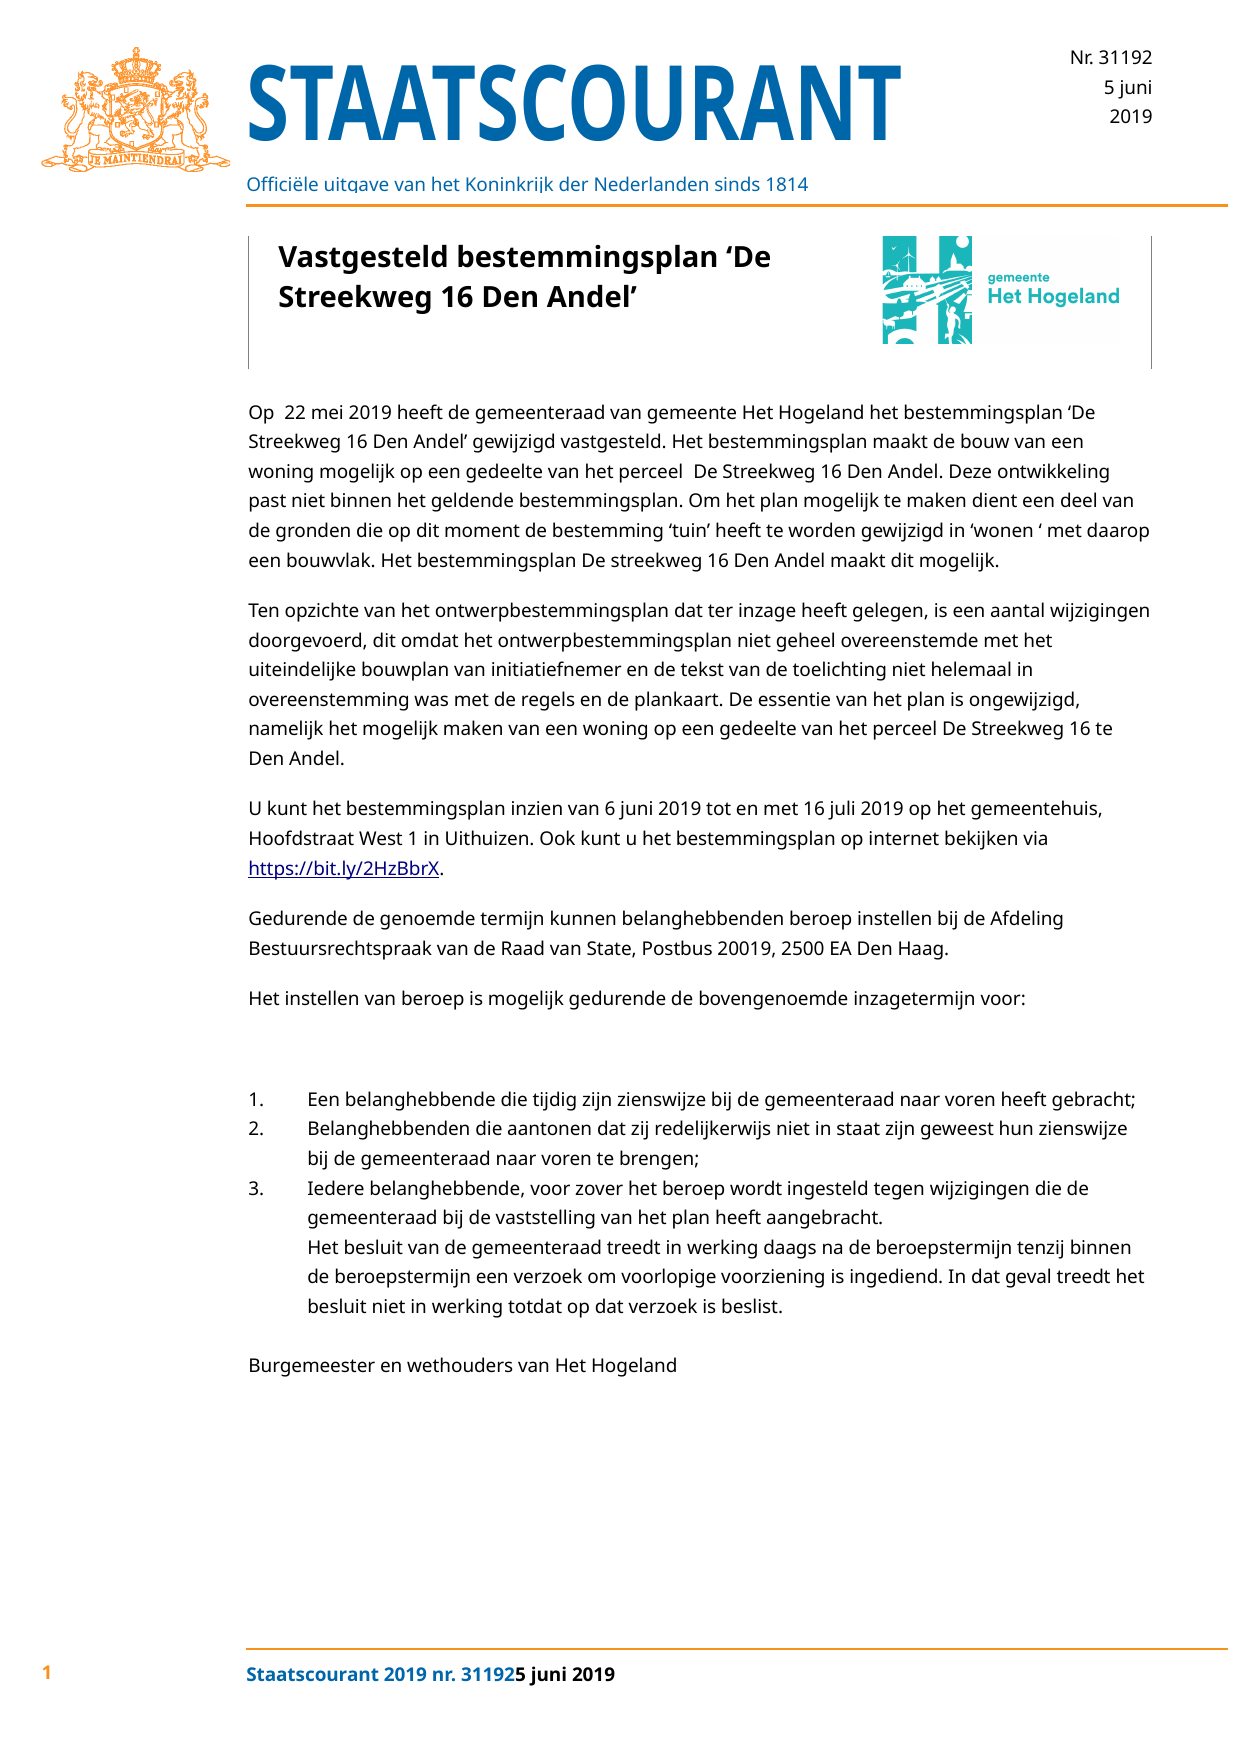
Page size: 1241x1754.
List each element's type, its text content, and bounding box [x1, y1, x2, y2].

text Het instellen van beroep is mogelijk gedurende de bovengenoemde inzagetermijn voor: [248, 985, 1152, 1011]
text U kunt het bestemmingsplan inzien van 6 juni 2019 tot en met 16 juli 2019 op het gemeentehuis, Hoofdstraat West 1 in Uithuizen. Ook kunt u het bestemmingsplan op internet bekijken via https://bit.ly/2HzBbrX. [248, 796, 1152, 881]
table_header [850, 236, 1151, 369]
list Het besluit van de gemeenteraad treedt in werking daags na de beroepstermijn tenzij binnen de beroepstermijn een verzoek om voorlopige voorziening is ingediend. In dat geval treedt het besluit niet in werking totdat op dat verzoek is beslist. [248, 1234, 1152, 1319]
list Iedere belanghebbende, voor zover het beroep wordt ingesteld tegen wijzigingen die de gemeenteraad bij de vaststelling van het plan heeft aangebracht. [248, 1175, 1152, 1230]
picture [882, 236, 1119, 344]
text Gedurende de genoemde termijn kunnen belanghebbenden beroep instellen bij de Afdeling Bestuursrechtspraak van de Raad van State, Postbus 20019, 2500 EA Den Haag. [248, 905, 1152, 961]
picture [41, 47, 231, 172]
text Burgemeester en wethouders van Het Hogeland [248, 1352, 1152, 1378]
text Op 22 mei 2019 heeft de gemeenteraad van gemeente Het Hogeland het bestemmingsplan ‘De Streekweg 16 Den Andel’ gewijzigd vastgesteld. Het bestemmingsplan maakt de bouw van een woning mogelijk op een gedeelte van het perceel De Streekweg 16 Den Andel. Deze ontwikkeling past niet binnen het geldende bestemmingsplan. Om het plan mogelijk te maken dient een deel van de gronden die op dit moment de bestemming ‘tuin’ heeft te worden gewijzigd in ‘wonen ‘ met daarop een bouwvlak. Het bestemmingsplan De streekweg 16 Den Andel maakt dit mogelijk. [248, 399, 1152, 573]
list Een belanghebbende die tijdig zijn zienswijze bij de gemeenteraad naar voren heeft gebracht; [248, 1086, 1152, 1112]
table_header Vastgesteld bestemmingsplan ‘De Streekweg 16 Den Andel’ [249, 236, 850, 369]
list Belanghebbenden die aantonen dat zij redelijkerwijs niet in staat zijn geweest hun zienswijze bij de gemeenteraad naar voren te brengen; [248, 1116, 1152, 1171]
text Ten opzichte van het ontwerpbestemmingsplan dat ter inzage heeft gelegen, is een aantal wijzigingen doorgevoerd, dit omdat het ontwerpbestemmingsplan niet geheel overeenstemde met het uiteindelijke bouwplan van initiatiefnemer en de tekst van de toelichting niet helemaal in overeenstemming was met de regels en de plankaart. De essentie van het plan is ongewijzigd, namelijk het mogelijk maken van een woning op een gedeelte van het perceel De Streekweg 16 te Den Andel. [248, 597, 1152, 771]
